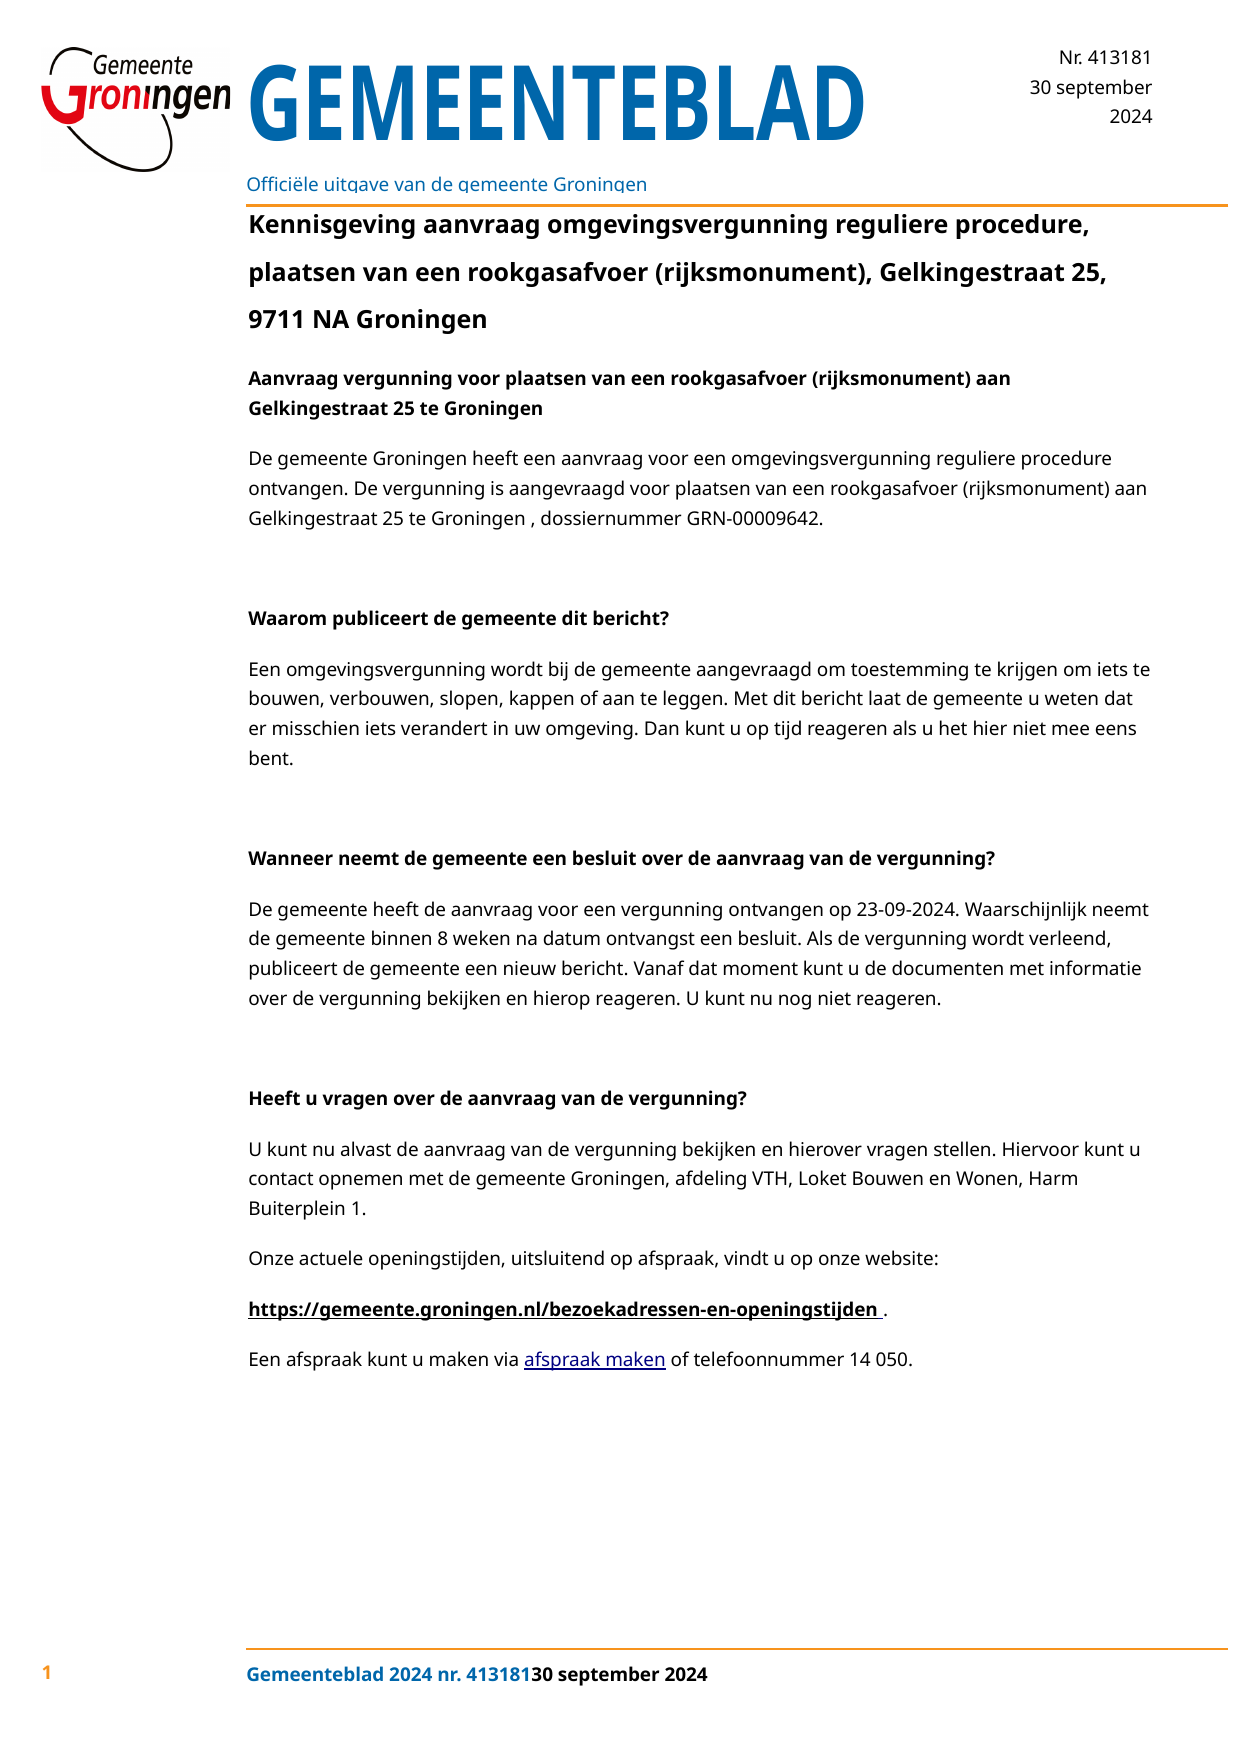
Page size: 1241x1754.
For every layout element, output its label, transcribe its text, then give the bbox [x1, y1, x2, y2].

text De gemeente Groningen heeft een aanvraag voor een omgevingsvergunning reguliere procedure ontvangen. De vergunning is aangevraagd voor plaatsen van een rookgasafvoer (rijksmonument) aan Gelkingestraat 25 te Groningen , dossiernummer GRN-00009642. [248, 446, 1152, 530]
text Waarom publiceert de gemeente dit bericht? [248, 606, 1152, 631]
text Wanneer neemt de gemeente een besluit over de aanvraag van de vergunning? [248, 846, 1152, 871]
text Kennisgeving aanvraag omgevingsvergunning reguliere procedure, plaatsen van een rookgasafvoer (rijksmonument), Gelkingestraat 25, 9711 NA Groningen [248, 207, 1152, 336]
text U kunt nu alvast de aanvraag van de vergunning bekijken en hierover vragen stellen. Hiervoor kunt u contact opnemen met de gemeente Groningen, afdeling VTH, Loket Bouwen en Wonen, Harm Buiterplein 1. [248, 1136, 1152, 1221]
text Aanvraag vergunning voor plaatsen van een rookgasafvoer (rijksmonument) aan Gelkingestraat 25 te Groningen [248, 366, 1152, 421]
text De gemeente heeft de aanvraag voor een vergunning ontvangen op 23-09-2024. Waarschijnlijk neemt de gemeente binnen 8 weken na datum ontvangst een besluit. Als de vergunning wordt verleend, publiceert de gemeente een nieuw bericht. Vanaf dat moment kunt u de documenten met informatie over de vergunning bekijken en hierop reageren. U kunt nu nog niet reageren. [248, 896, 1152, 1010]
text Onze actuele openingstijden, uitsluitend op afspraak, vindt u op onze website: [248, 1246, 1152, 1271]
text Een omgevingsvergunning wordt bij de gemeente aangevraagd om toestemming te krijgen om iets te bouwen, verbouwen, slopen, kappen of aan te leggen. Met dit bericht laat de gemeente u weten dat er misschien iets verandert in uw omgeving. Dan kunt u op tijd reageren als u het hier niet mee eens bent. [248, 656, 1152, 770]
text https://gemeente.groningen.nl/bezoekadressen-en-openingstijden . [248, 1296, 1152, 1322]
picture [41, 47, 231, 172]
text Een afspraak kunt u maken via afspraak maken of telefoonnummer 14 050. [248, 1346, 1152, 1372]
text Heeft u vragen over de aanvraag van de vergunning? [248, 1086, 1152, 1111]
